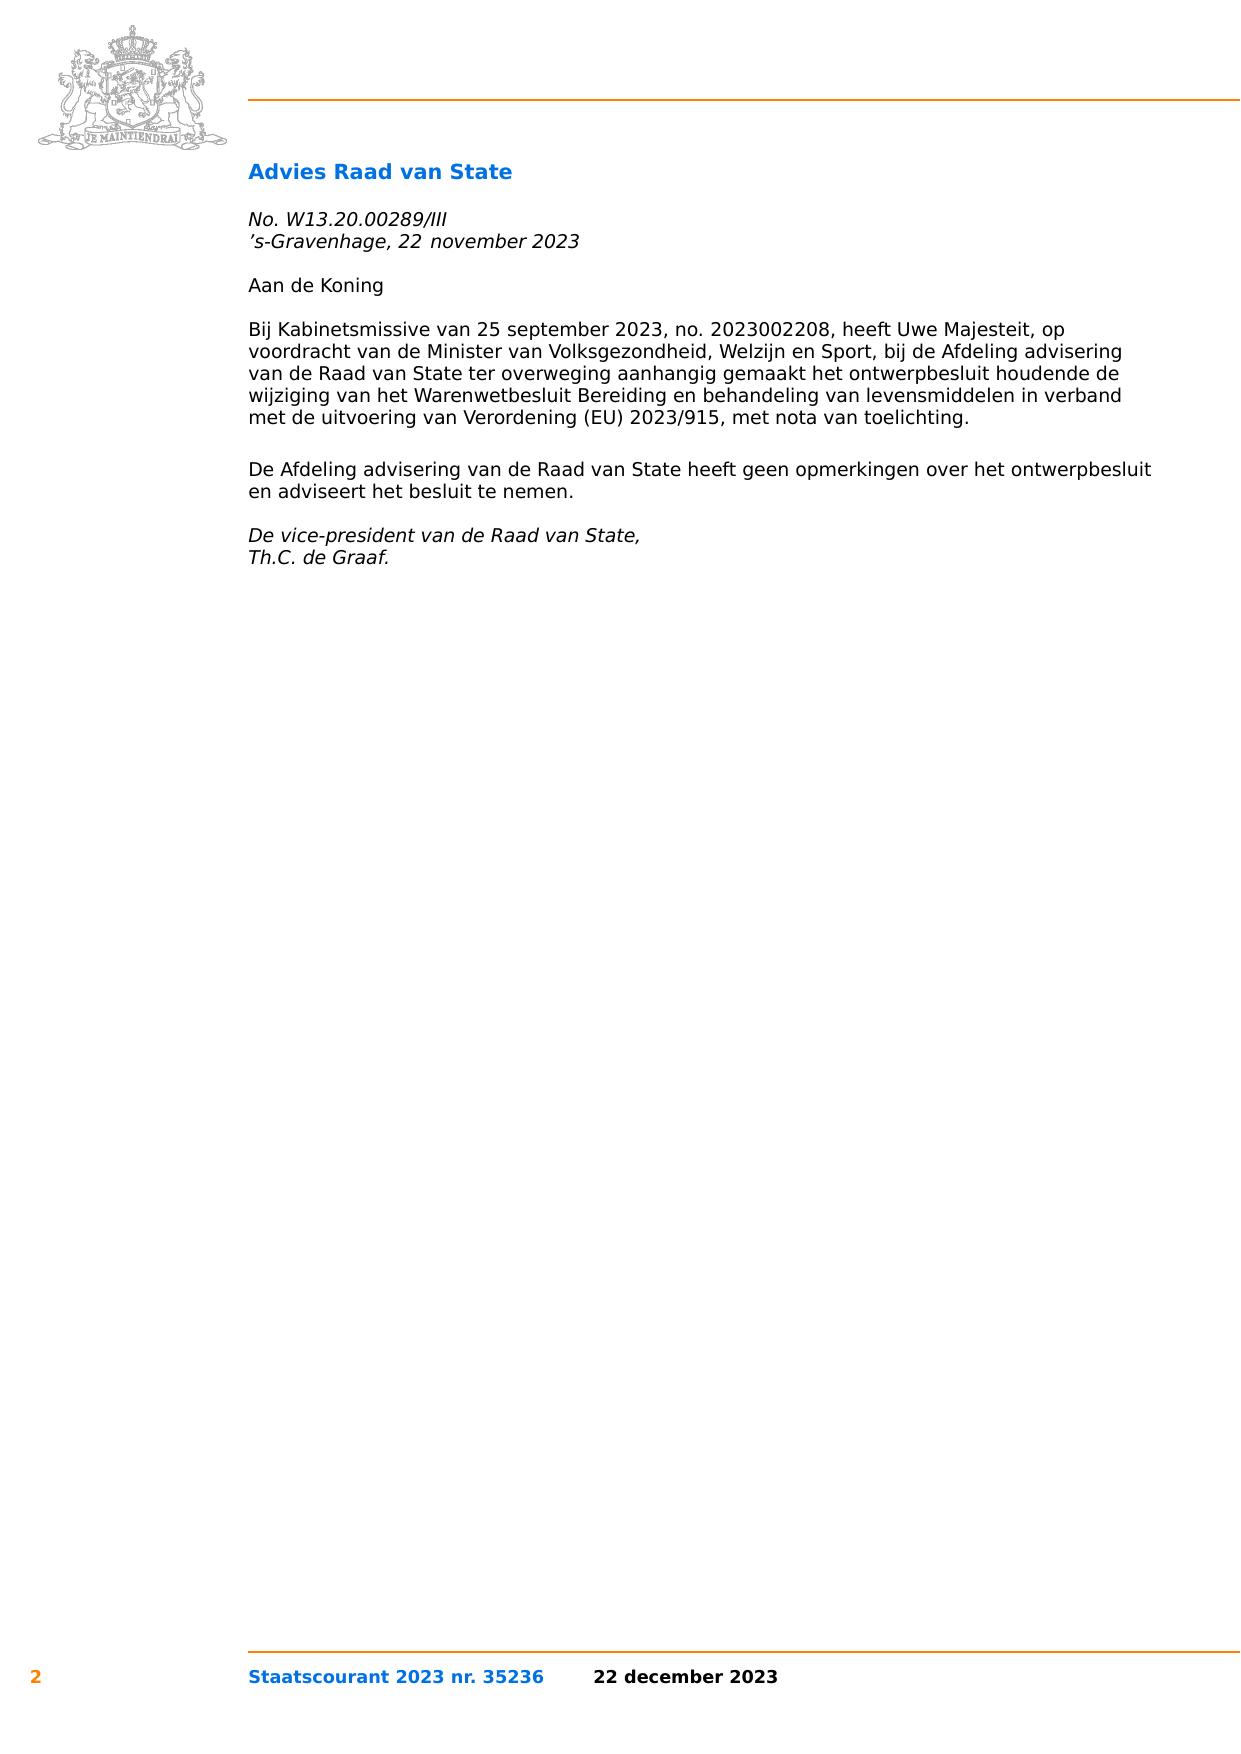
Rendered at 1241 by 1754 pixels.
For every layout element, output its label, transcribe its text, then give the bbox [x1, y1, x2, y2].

text ’s-Gravenhage, 22 november 2023 [248, 231, 1163, 253]
text No. W13.20.00289/III [248, 209, 1163, 231]
text De vice-president van de Raad van State, Th.C. de Graaf. [248, 524, 1163, 568]
subtitle Advies Raad van State [248, 160, 1163, 184]
text De Afdeling advisering van de Raad van State heeft geen opmerkingen over het ontwerpbesluit en adviseert het besluit te nemen. [248, 459, 1163, 503]
text Aan de Koning [248, 275, 1163, 297]
picture [38, 25, 227, 150]
text Bij Kabinetsmissive van 25 september 2023, no. 2023002208, heeft Uwe Majesteit, op voordracht van de Minister van Volksgezondheid, Welzijn en Sport, bij de Afdeling advisering van de Raad van State ter overweging aanhangig gemaakt het ontwerpbesluit houdende de wijziging van het Warenwetbesluit Bereiding en behandeling van levensmiddelen in verband met de uitvoering van Verordening (EU) 2023/915, met nota van toelichting. [248, 319, 1163, 429]
